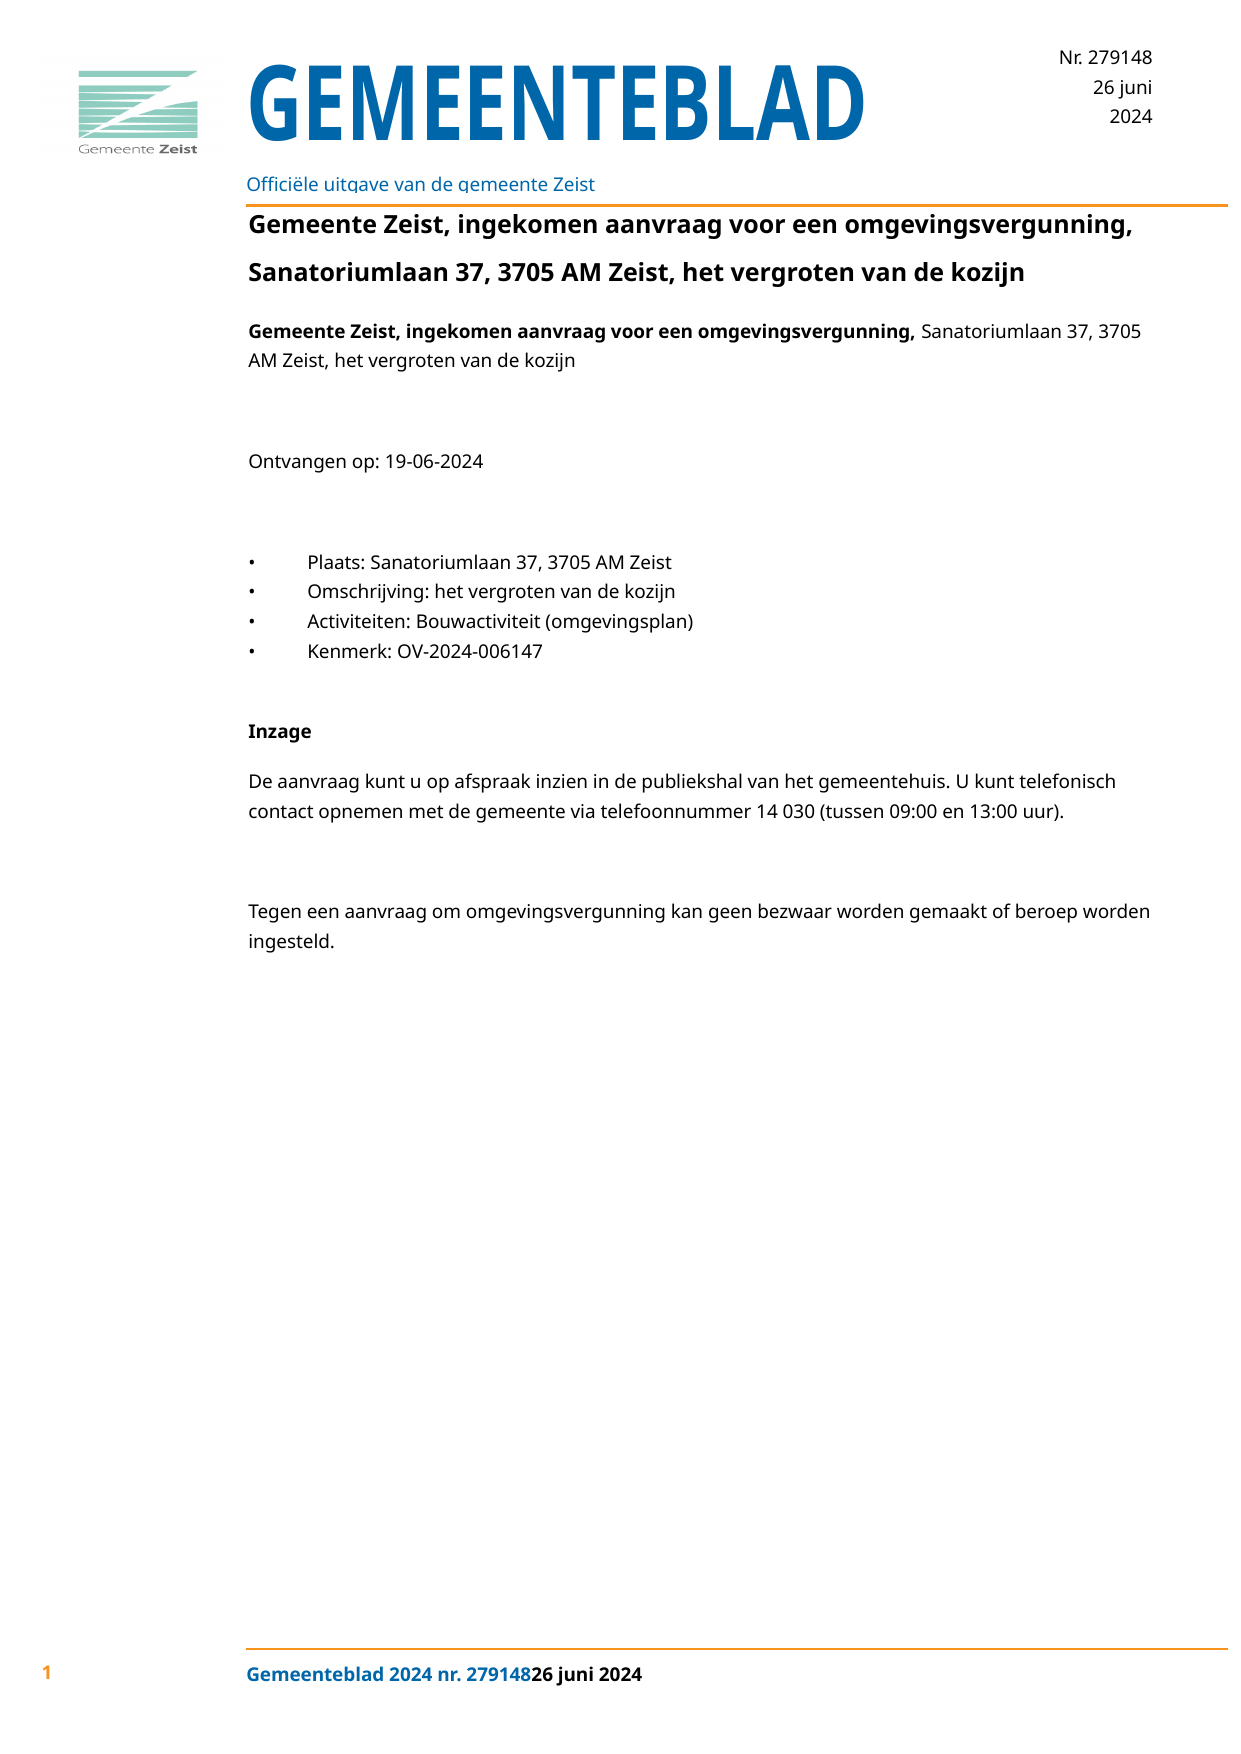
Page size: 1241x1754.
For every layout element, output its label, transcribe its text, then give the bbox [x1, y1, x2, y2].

picture [41, 47, 231, 172]
text Tegen een aanvraag om omgevingsvergunning kan geen bezwaar worden gemaakt of beroep worden ingesteld. [248, 899, 1152, 954]
text De aanvraag kunt u op afspraak inzien in de publiekshal van het gemeentehuis. U kunt telefonisch contact opnemen met de gemeente via telefoonnummer 14 030 (tussen 09:00 en 13:00 uur). [248, 768, 1152, 824]
list Activiteiten: Bouwactiviteit (omgevingsplan) [248, 608, 1152, 634]
text Gemeente Zeist, ingekomen aanvraag voor een omgevingsvergunning, Sanatoriumlaan 37, 3705 AM Zeist, het vergroten van de kozijn [248, 207, 1152, 288]
list Omschrijving: het vergroten van de kozijn [248, 579, 1152, 604]
text Inzage [248, 718, 1152, 744]
list Plaats: Sanatoriumlaan 37, 3705 AM Zeist [248, 549, 1152, 575]
list Kenmerk: OV-2024-006147 [248, 638, 1152, 664]
text Ontvangen op: 19-06-2024 [248, 448, 1152, 474]
text Gemeente Zeist, ingekomen aanvraag voor een omgevingsvergunning, Sanatoriumlaan 37, 3705 AM Zeist, het vergroten van de kozijn [248, 318, 1152, 373]
